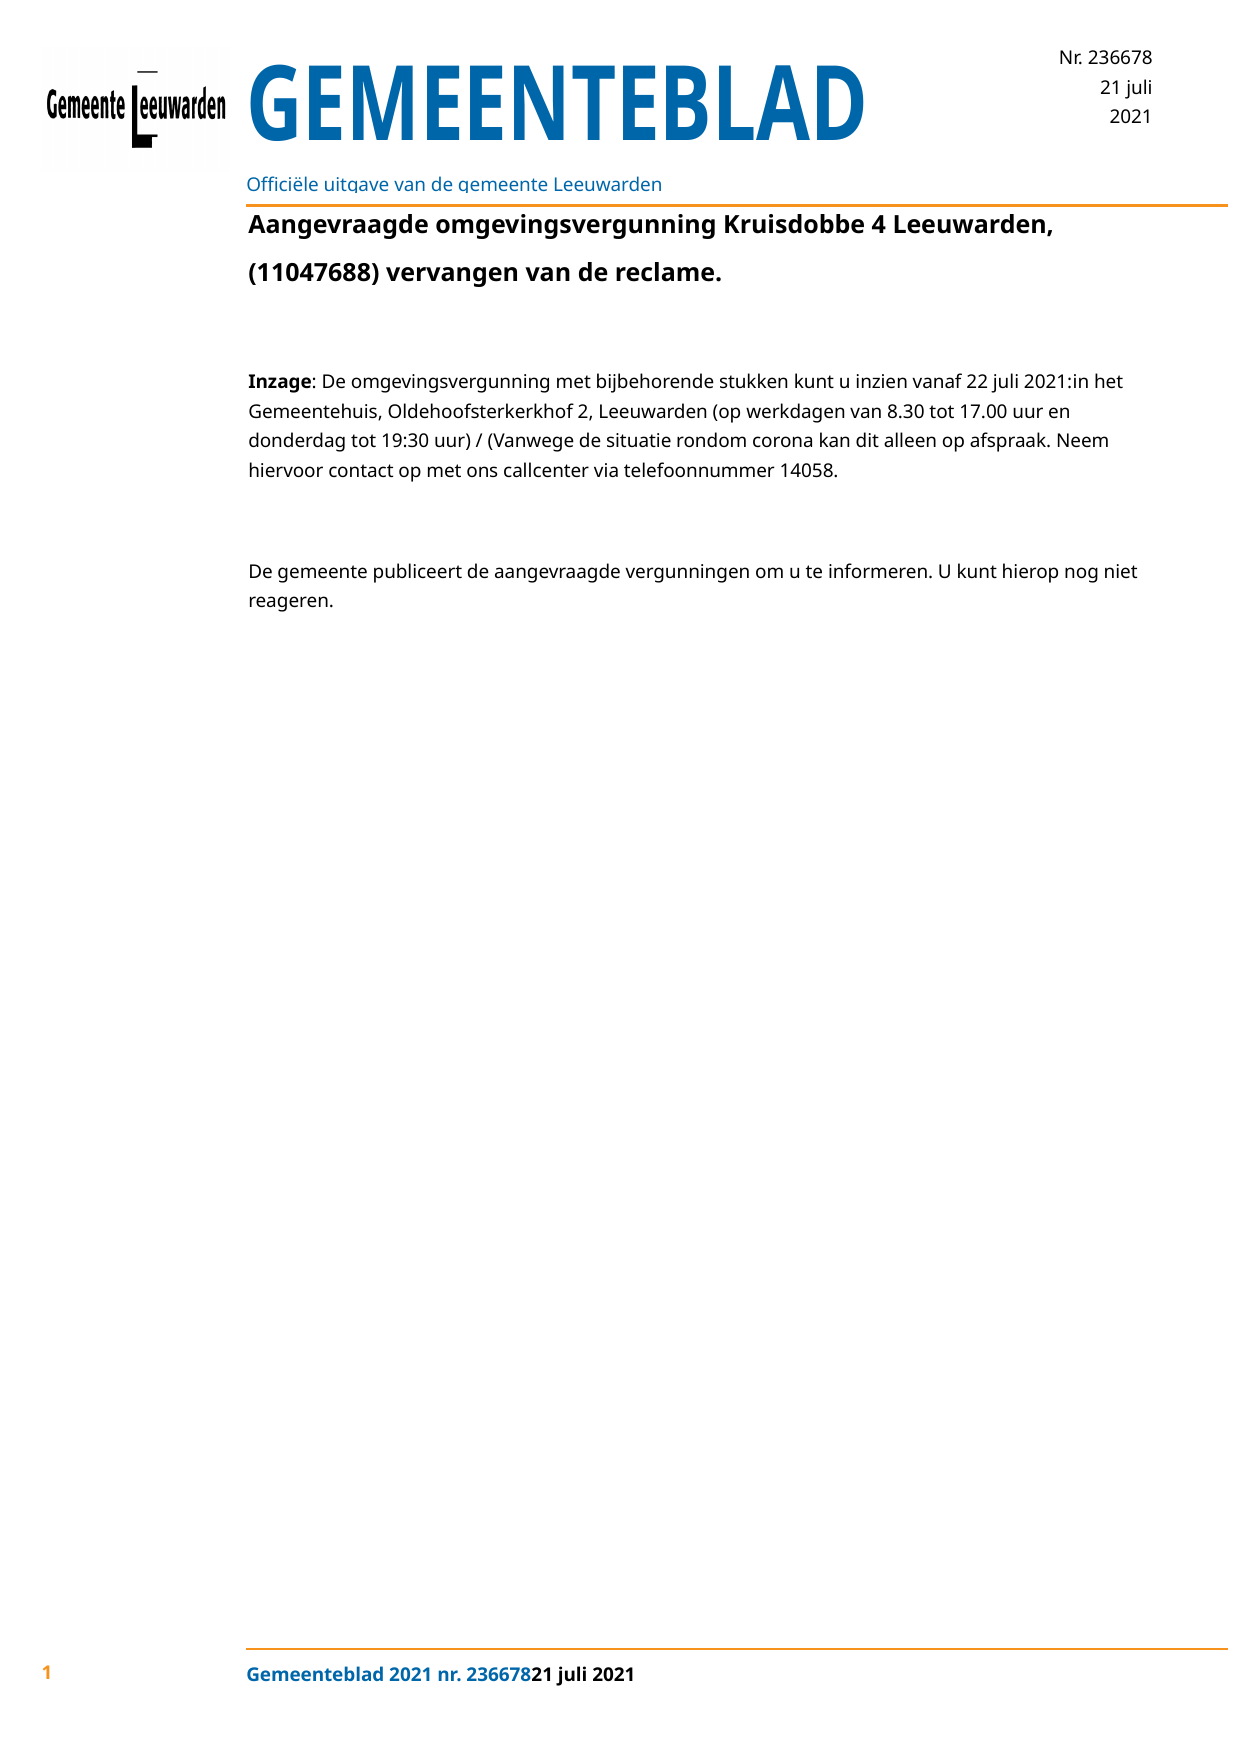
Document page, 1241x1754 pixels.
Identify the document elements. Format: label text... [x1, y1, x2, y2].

picture [41, 47, 231, 172]
text De gemeente publiceert de aangevraagde vergunningen om u te informeren. U kunt hierop nog niet reageren. [248, 558, 1152, 613]
text Inzage: De omgevingsvergunning met bijbehorende stukken kunt u inzien vanaf 22 juli 2021:in het Gemeentehuis, Oldehoofsterkerkhof 2, Leeuwarden (op werkdagen van 8.30 tot 17.00 uur en donderdag tot 19:30 uur) / (Vanwege de situatie rondom corona kan dit alleen op afspraak. Neem hiervoor contact op met ons callcenter via telefoonnummer 14058. [248, 368, 1152, 483]
text Aangevraagde omgevingsvergunning Kruisdobbe 4 Leeuwarden, (11047688) vervangen van de reclame. [248, 207, 1152, 288]
